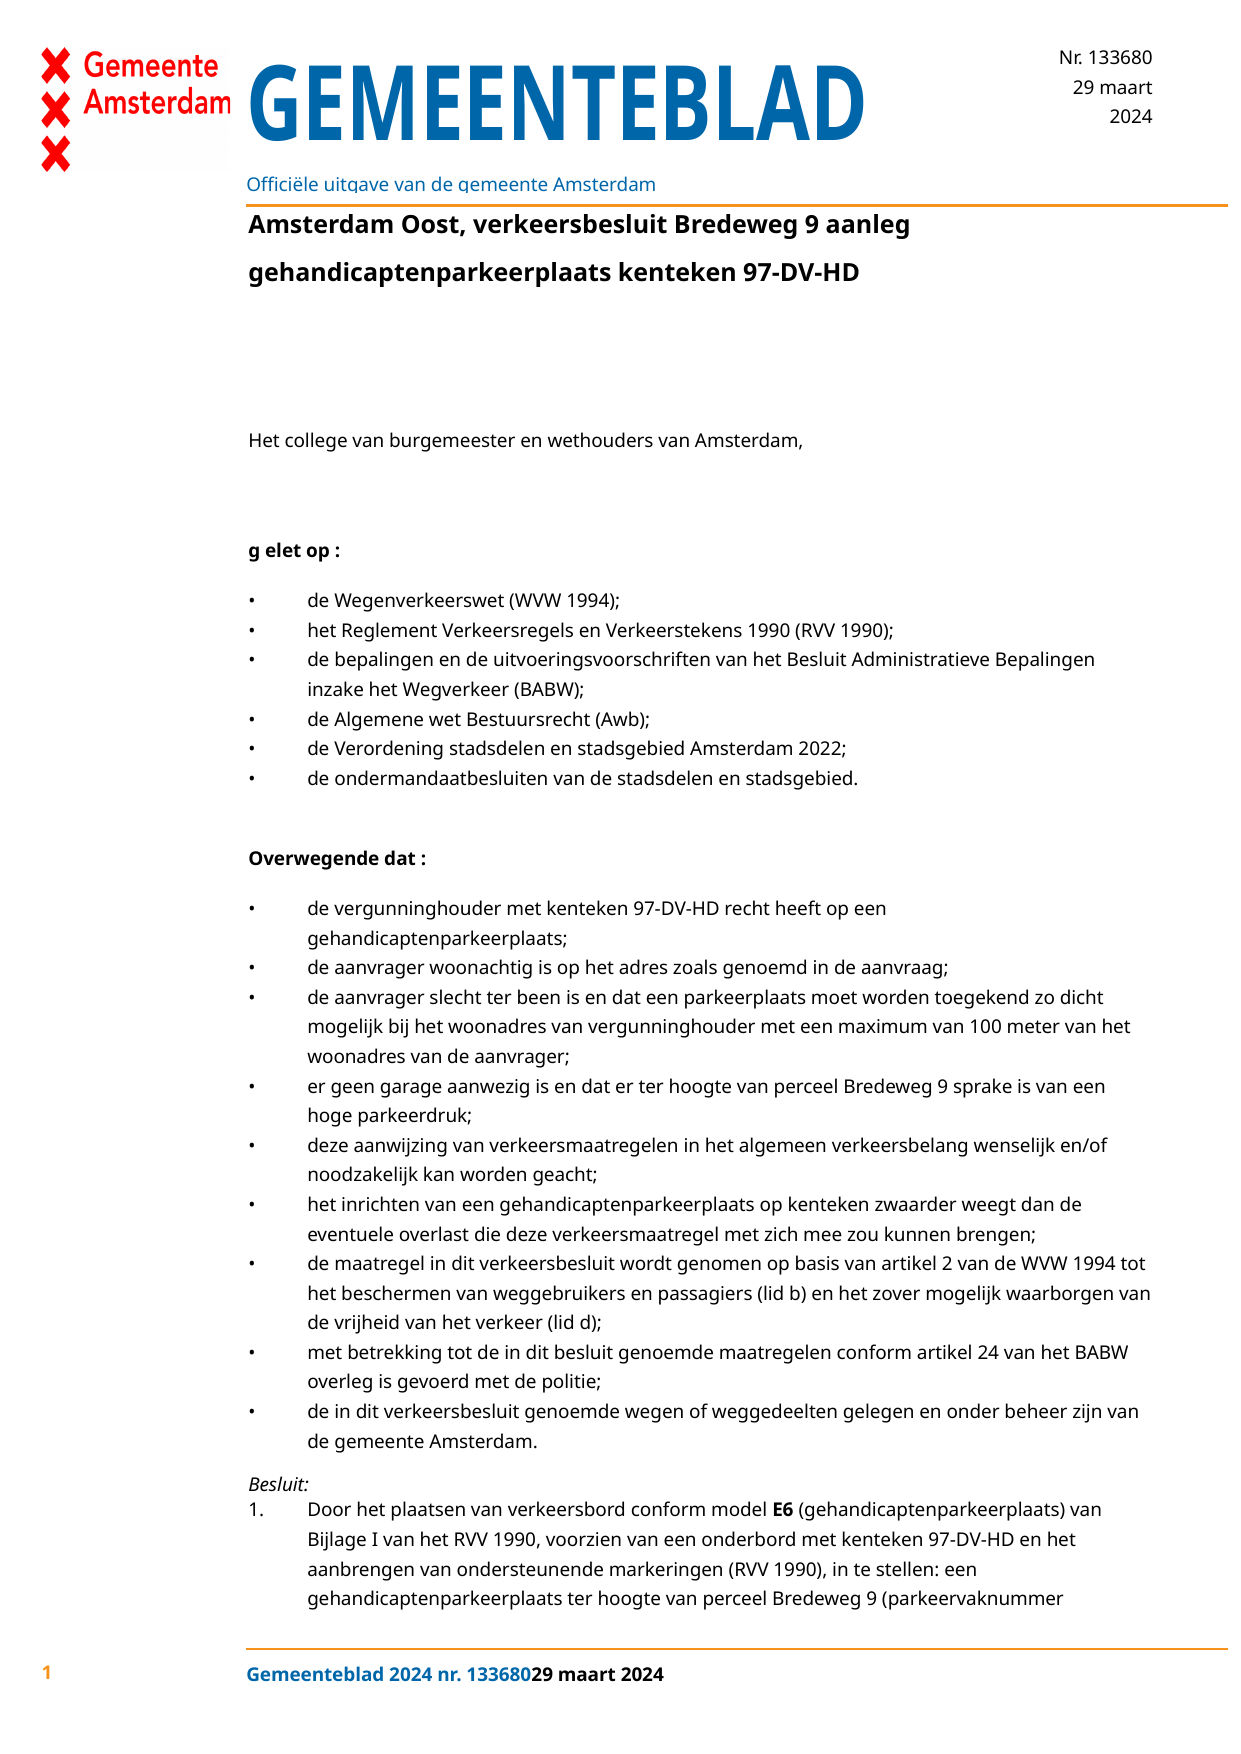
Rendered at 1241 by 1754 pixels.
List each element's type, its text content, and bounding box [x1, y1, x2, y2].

text Besluit: [248, 1471, 1152, 1497]
list de in dit verkeersbesluit genoemde wegen of weggedeelten gelegen en onder beheer zijn van de gemeente Amsterdam. [248, 1398, 1152, 1453]
text Amsterdam Oost, verkeersbesluit Bredeweg 9 aanleg gehandicaptenparkeerplaats kenteken 97-DV-HD [248, 207, 1152, 288]
list de Algemene wet Bestuursrecht (Awb); [248, 706, 1152, 731]
list met betrekking tot de in dit besluit genoemde maatregelen conform artikel 24 van het BABW overleg is gevoerd met de politie; [248, 1339, 1152, 1394]
list het inrichten van een gehandicaptenparkeerplaats op kenteken zwaarder weegt dan de eventuele overlast die deze verkeersmaatregel met zich mee zou kunnen brengen; [248, 1191, 1152, 1246]
picture [41, 47, 231, 172]
list de bepalingen en de uitvoeringsvoorschriften van het Besluit Administratieve Bepalingen inzake het Wegverkeer (BABW); [248, 647, 1152, 702]
list de vergunninghouder met kenteken 97-DV-HD recht heeft op een gehandicaptenparkeerplaats; [248, 895, 1152, 951]
list de aanvrager woonachtig is op het adres zoals genoemd in de aanvraag; [248, 954, 1152, 980]
list het Reglement Verkeersregels en Verkeerstekens 1990 (RVV 1990); [248, 617, 1152, 643]
list deze aanwijzing van verkeersmaatregelen in het algemeen verkeersbelang wenselijk en/of noodzakelijk kan worden geacht; [248, 1132, 1152, 1187]
list er geen garage aanwezig is en dat er ter hoogte van perceel Bredeweg 9 sprake is van een hoge parkeerdruk; [248, 1073, 1152, 1128]
list de ondermandaatbesluiten van de stadsdelen en stadsgebied. [248, 765, 1152, 791]
list de Verordening stadsdelen en stadsgebied Amsterdam 2022; [248, 735, 1152, 761]
list de Wegenverkeerswet (WVW 1994); [248, 587, 1152, 613]
text g elet op : [248, 537, 1152, 563]
list Door het plaatsen van verkeersbord conform model E6 (gehandicaptenparkeerplaats) van Bijlage I van het RVV 1990, voorzien van een onderbord met kenteken 97-DV-HD en het aanbrengen van ondersteunende markeringen (RVV 1990), in te stellen: een gehandicaptenparkeerplaats ter hoogte van perceel Bredeweg 9 (parkeervaknummer [248, 1497, 1152, 1611]
text Overwegende dat : [248, 845, 1152, 871]
text Het college van burgemeester en wethouders van Amsterdam, [248, 427, 1152, 453]
list de aanvrager slecht ter been is en dat een parkeerplaats moet worden toegekend zo dicht mogelijk bij het woonadres van vergunninghouder met een maximum van 100 meter van het woonadres van de aanvrager; [248, 984, 1152, 1069]
list de maatregel in dit verkeersbesluit wordt genomen op basis van artikel 2 van de WVW 1994 tot het beschermen van weggebruikers en passagiers (lid b) en het zover mogelijk waarborgen van de vrijheid van het verkeer (lid d); [248, 1250, 1152, 1335]
